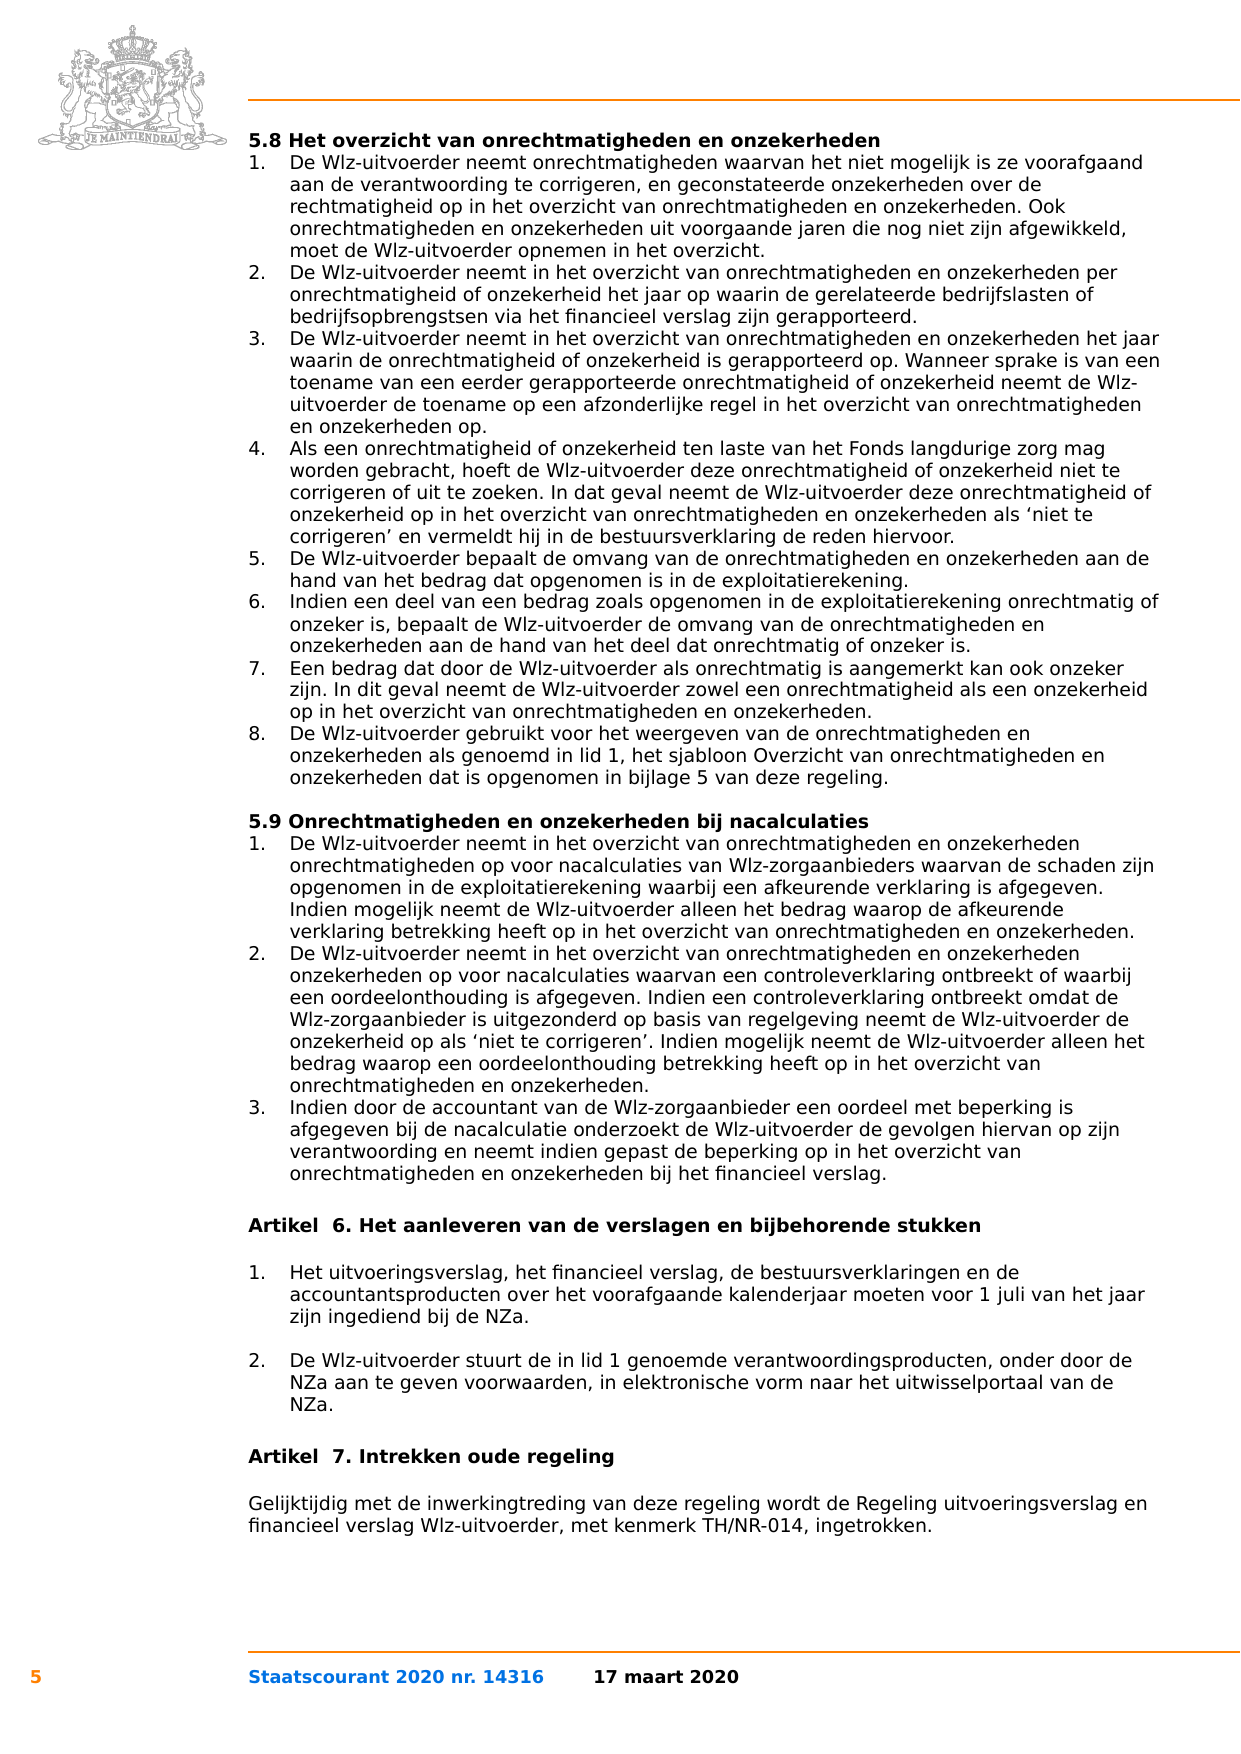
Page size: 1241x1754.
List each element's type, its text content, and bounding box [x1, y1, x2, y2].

text 4. Als een onrechtmatigheid of onzekerheid ten laste van het Fonds langdurige zorg mag worden gebracht, hoeft de Wlz-uitvoerder deze onrechtmatigheid of onzekerheid niet te corrigeren of uit te zoeken. In dat geval neemt de Wlz-uitvoerder deze onrechtmatigheid of onzekerheid op in het overzicht van onrechtmatigheden en onzekerheden als ‘niet te corrigeren’ en vermeldt hij in de bestuursverklaring de reden hiervoor. [248, 438, 1163, 547]
text 2. De Wlz-uitvoerder stuurt de in lid 1 genoemde verantwoordingsproducten, onder door de NZa aan te geven voorwaarden, in elektronische vorm naar het uitwisselportaal van de NZa. [248, 1349, 1163, 1416]
text 1. De Wlz-uitvoerder neemt in het overzicht van onrechtmatigheden en onzekerheden onrechtmatigheden op voor nacalculaties van Wlz-zorgaanbieders waarvan de schaden zijn opgenomen in de exploitatierekening waarbij een afkeurende verklaring is afgegeven. Indien mogelijk neemt de Wlz-uitvoerder alleen het bedrag waarop de afkeurende verklaring betrekking heeft op in het overzicht van onrechtmatigheden en onzekerheden. [248, 833, 1163, 943]
text Gelijktijdig met de inwerkingtreding van deze regeling wordt de Regeling uitvoeringsverslag en financieel verslag Wlz-uitvoerder, met kenmerk TH/NR-014, ingetrokken. [248, 1492, 1163, 1536]
picture [38, 25, 227, 150]
subtitle Artikel 6. Het aanleveren van de verslagen en bijbehorende stukken [248, 1215, 1163, 1237]
subtitle 5.9 Onrechtmatigheden en onzekerheden bij nacalculaties [248, 811, 1163, 833]
text 2. De Wlz-uitvoerder neemt in het overzicht van onrechtmatigheden en onzekerheden onzekerheden op voor nacalculaties waarvan een controleverklaring ontbreekt of waarbij een oordeelonthouding is afgegeven. Indien een controleverklaring ontbreekt omdat de Wlz-zorgaanbieder is uitgezonderd op basis van regelgeving neemt de Wlz-uitvoerder de onzekerheid op als ‘niet te corrigeren’. Indien mogelijk neemt de Wlz-uitvoerder alleen het bedrag waarop een oordeelonthouding betrekking heeft op in het overzicht van onrechtmatigheden en onzekerheden. [248, 943, 1163, 1097]
text 1. Het uitvoeringsverslag, het financieel verslag, de bestuursverklaringen en de accountantsproducten over het voorafgaande kalenderjaar moeten voor 1 juli van het jaar zijn ingediend bij de NZa. [248, 1262, 1163, 1328]
text 8. De Wlz-uitvoerder gebruikt voor het weergeven van de onrechtmatigheden en onzekerheden als genoemd in lid 1, het sjabloon Overzicht van onrechtmatigheden en onzekerheden dat is opgenomen in bijlage 5 van deze regeling. [248, 723, 1163, 789]
text 7. Een bedrag dat door de Wlz-uitvoerder als onrechtmatig is aangemerkt kan ook onzeker zijn. In dit geval neemt de Wlz-uitvoerder zowel een onrechtmatigheid als een onzekerheid op in het overzicht van onrechtmatigheden en onzekerheden. [248, 657, 1163, 723]
text 1. De Wlz-uitvoerder neemt onrechtmatigheden waarvan het niet mogelijk is ze voorafgaand aan de verantwoording te corrigeren, en geconstateerde onzekerheden over de rechtmatigheid op in het overzicht van onrechtmatigheden en onzekerheden. Ook onrechtmatigheden en onzekerheden uit voorgaande jaren die nog niet zijn afgewikkeld, moet de Wlz-uitvoerder opnemen in het overzicht. [248, 152, 1163, 262]
text 2. De Wlz-uitvoerder neemt in het overzicht van onrechtmatigheden en onzekerheden per onrechtmatigheid of onzekerheid het jaar op waarin de gerelateerde bedrijfslasten of bedrijfsopbrengstsen via het financieel verslag zijn gerapporteerd. [248, 262, 1163, 328]
text 5. De Wlz-uitvoerder bepaalt de omvang van de onrechtmatigheden en onzekerheden aan de hand van het bedrag dat opgenomen is in de exploitatierekening. [248, 547, 1163, 591]
subtitle 5.8 Het overzicht van onrechtmatigheden en onzekerheden [248, 130, 1163, 152]
subtitle Artikel 7. Intrekken oude regeling [248, 1446, 1163, 1467]
text 3. De Wlz-uitvoerder neemt in het overzicht van onrechtmatigheden en onzekerheden het jaar waarin de onrechtmatigheid of onzekerheid is gerapporteerd op. Wanneer sprake is van een toename van een eerder gerapporteerde onrechtmatigheid of onzekerheid neemt de Wlz-uitvoerder de toename op een afzonderlijke regel in het overzicht van onrechtmatigheden en onzekerheden op. [248, 328, 1163, 438]
text 3. Indien door de accountant van de Wlz-zorgaanbieder een oordeel met beperking is afgegeven bij de nacalculatie onderzoekt de Wlz-uitvoerder de gevolgen hiervan op zijn verantwoording en neemt indien gepast de beperking op in het overzicht van onrechtmatigheden en onzekerheden bij het financieel verslag. [248, 1097, 1163, 1185]
text 6. Indien een deel van een bedrag zoals opgenomen in de exploitatierekening onrechtmatig of onzeker is, bepaalt de Wlz-uitvoerder de omvang van de onrechtmatigheden en onzekerheden aan de hand van het deel dat onrechtmatig of onzeker is. [248, 591, 1163, 657]
